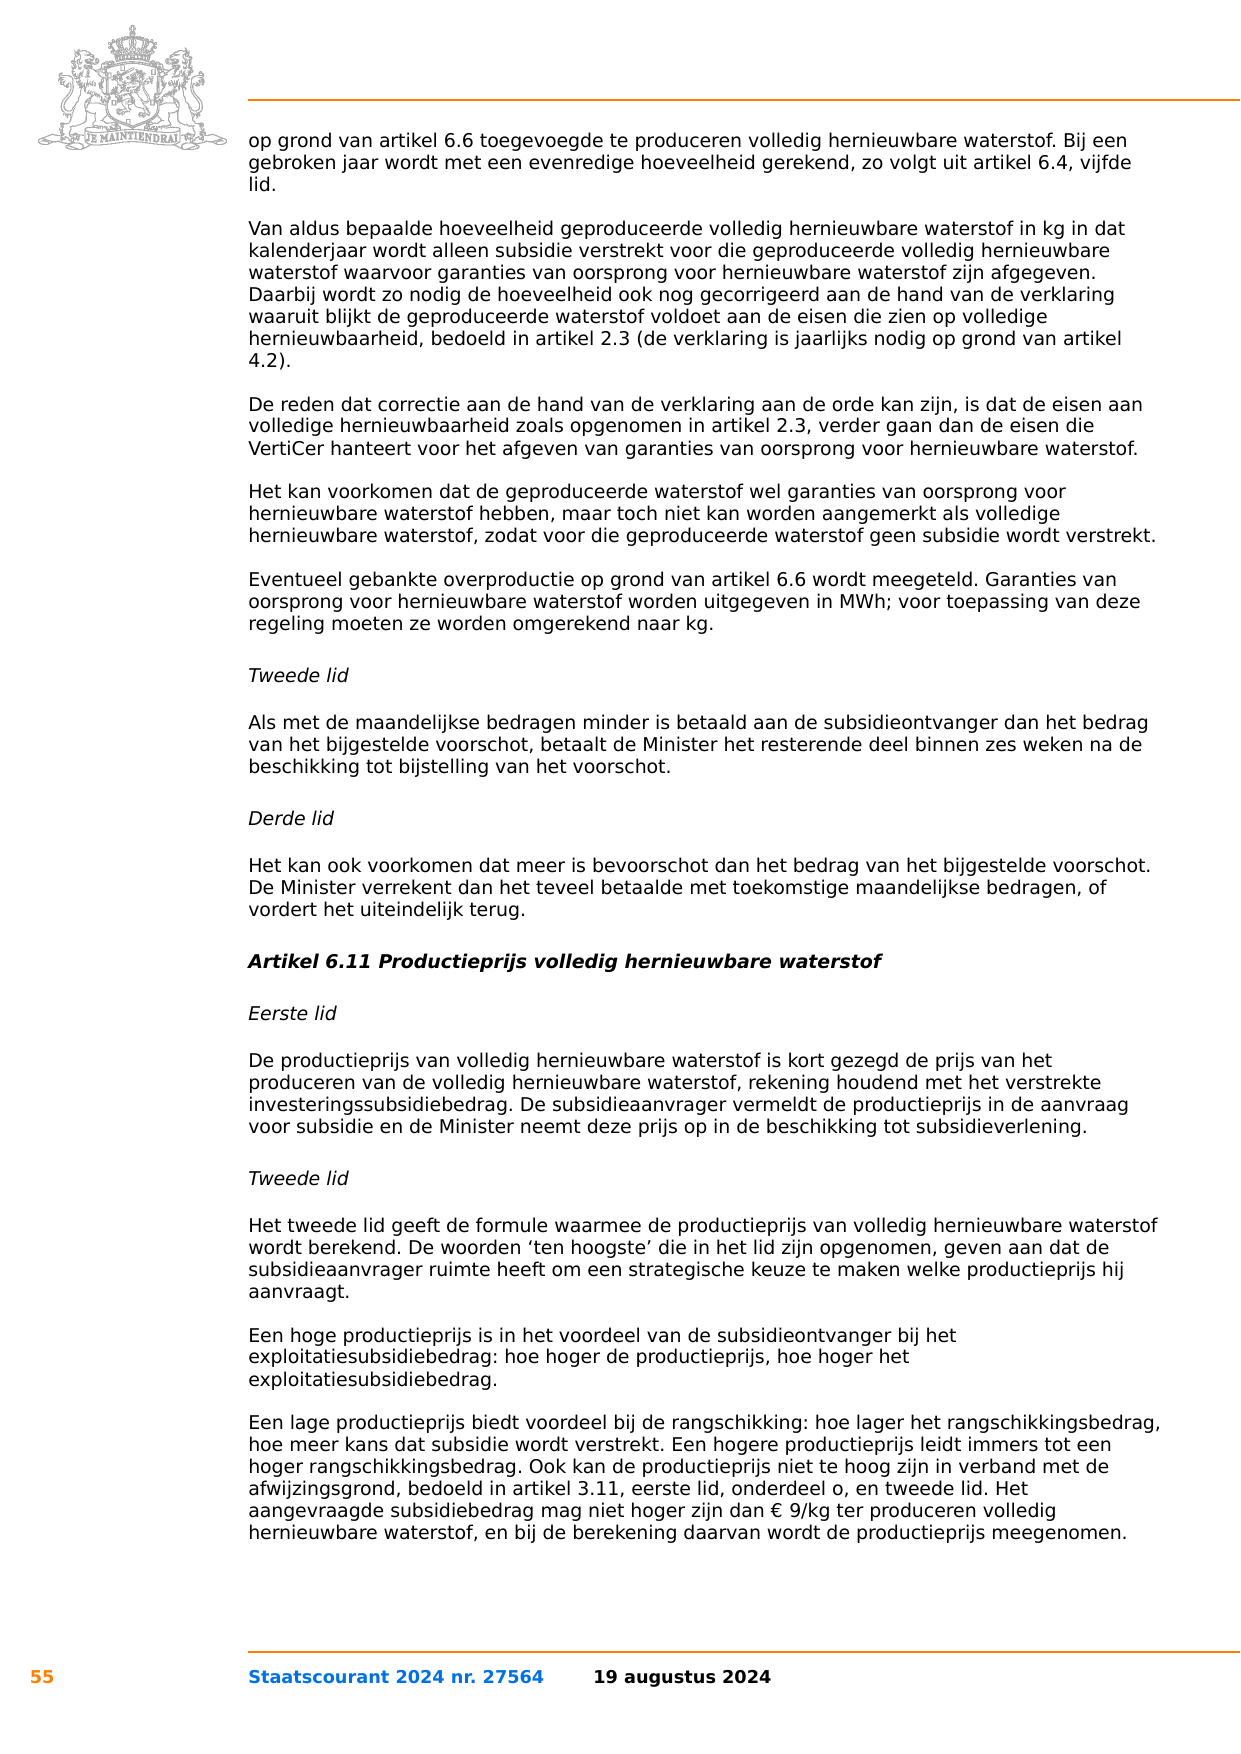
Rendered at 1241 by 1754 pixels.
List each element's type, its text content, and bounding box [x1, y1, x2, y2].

text De reden dat correctie aan de hand van de verklaring aan de orde kan zijn, is dat de eisen aan volledige hernieuwbaarheid zoals opgenomen in artikel 2.3, verder gaan dan de eisen die VertiCer hanteert voor het afgeven van garanties van oorsprong voor hernieuwbare waterstof. [248, 393, 1163, 459]
subtitle Derde lid [248, 808, 1163, 830]
text Het kan ook voorkomen dat meer is bevoorschot dan het bedrag van het bijgestelde voorschot. De Minister verrekent dan het teveel betaalde met toekomstige maandelijkse bedragen, of vordert het uiteindelijk terug. [248, 855, 1163, 921]
subtitle Eerste lid [248, 1003, 1163, 1025]
text Een hoge productieprijs is in het voordeel van de subsidieontvanger bij het exploitatiesubsidiebedrag: hoe hoger de productieprijs, hoe hoger het exploitatiesubsidiebedrag. [248, 1324, 1163, 1390]
subtitle Tweede lid [248, 665, 1163, 687]
picture [38, 25, 227, 150]
text op grond van artikel 6.6 toegevoegde te produceren volledig hernieuwbare waterstof. Bij een gebroken jaar wordt met een evenredige hoeveelheid gerekend, zo volgt uit artikel 6.4, vijfde lid. [248, 130, 1163, 196]
text Een lage productieprijs biedt voordeel bij de rangschikking: hoe lager het rangschikkingsbedrag, hoe meer kans dat subsidie wordt verstrekt. Een hogere productieprijs leidt immers tot een hoger rangschikkingsbedrag. Ook kan de productieprijs niet te hoog zijn in verband met de afwijzingsgrond, bedoeld in artikel 3.11, eerste lid, onderdeel o, en tweede lid. Het aangevraagde subsidiebedrag mag niet hoger zijn dan € 9/kg ter produceren volledig hernieuwbare waterstof, en bij de berekening daarvan wordt de productieprijs meegenomen. [248, 1412, 1163, 1544]
subtitle Artikel 6.11 Productieprijs volledig hernieuwbare waterstof [248, 951, 1163, 973]
text Als met de maandelijkse bedragen minder is betaald aan de subsidieontvanger dan het bedrag van het bijgestelde voorschot, betaalt de Minister het resterende deel binnen zes weken na de beschikking tot bijstelling van het voorschot. [248, 712, 1163, 778]
text Het kan voorkomen dat de geproduceerde waterstof wel garanties van oorsprong voor hernieuwbare waterstof hebben, maar toch niet kan worden aangemerkt als volledige hernieuwbare waterstof, zodat voor die geproduceerde waterstof geen subsidie wordt verstrekt. [248, 481, 1163, 547]
text Het tweede lid geeft de formule waarmee de productieprijs van volledig hernieuwbare waterstof wordt berekend. De woorden ‘ten hoogste’ die in het lid zijn opgenomen, geven aan dat de subsidieaanvrager ruimte heeft om een strategische keuze te maken welke productieprijs hij aanvraagt. [248, 1215, 1163, 1303]
text De productieprijs van volledig hernieuwbare waterstof is kort gezegd de prijs van het produceren van de volledig hernieuwbare waterstof, rekening houdend met het verstrekte investeringssubsidiebedrag. De subsidieaanvrager vermeldt de productieprijs in de aanvraag voor subsidie en de Minister neemt deze prijs op in de beschikking tot subsidieverlening. [248, 1050, 1163, 1138]
text Eventueel gebankte overproductie op grond van artikel 6.6 wordt meegeteld. Garanties van oorsprong voor hernieuwbare waterstof worden uitgegeven in MWh; voor toepassing van deze regeling moeten ze worden omgerekend naar kg. [248, 569, 1163, 635]
subtitle Tweede lid [248, 1168, 1163, 1190]
text Van aldus bepaalde hoeveelheid geproduceerde volledig hernieuwbare waterstof in kg in dat kalenderjaar wordt alleen subsidie verstrekt voor die geproduceerde volledig hernieuwbare waterstof waarvoor garanties van oorsprong voor hernieuwbare waterstof zijn afgegeven. Daarbij wordt zo nodig de hoeveelheid ook nog gecorrigeerd aan de hand van de verklaring waaruit blijkt de geproduceerde waterstof voldoet aan de eisen die zien op volledige hernieuwbaarheid, bedoeld in artikel 2.3 (de verklaring is jaarlijks nodig op grond van artikel 4.2). [248, 218, 1163, 372]
